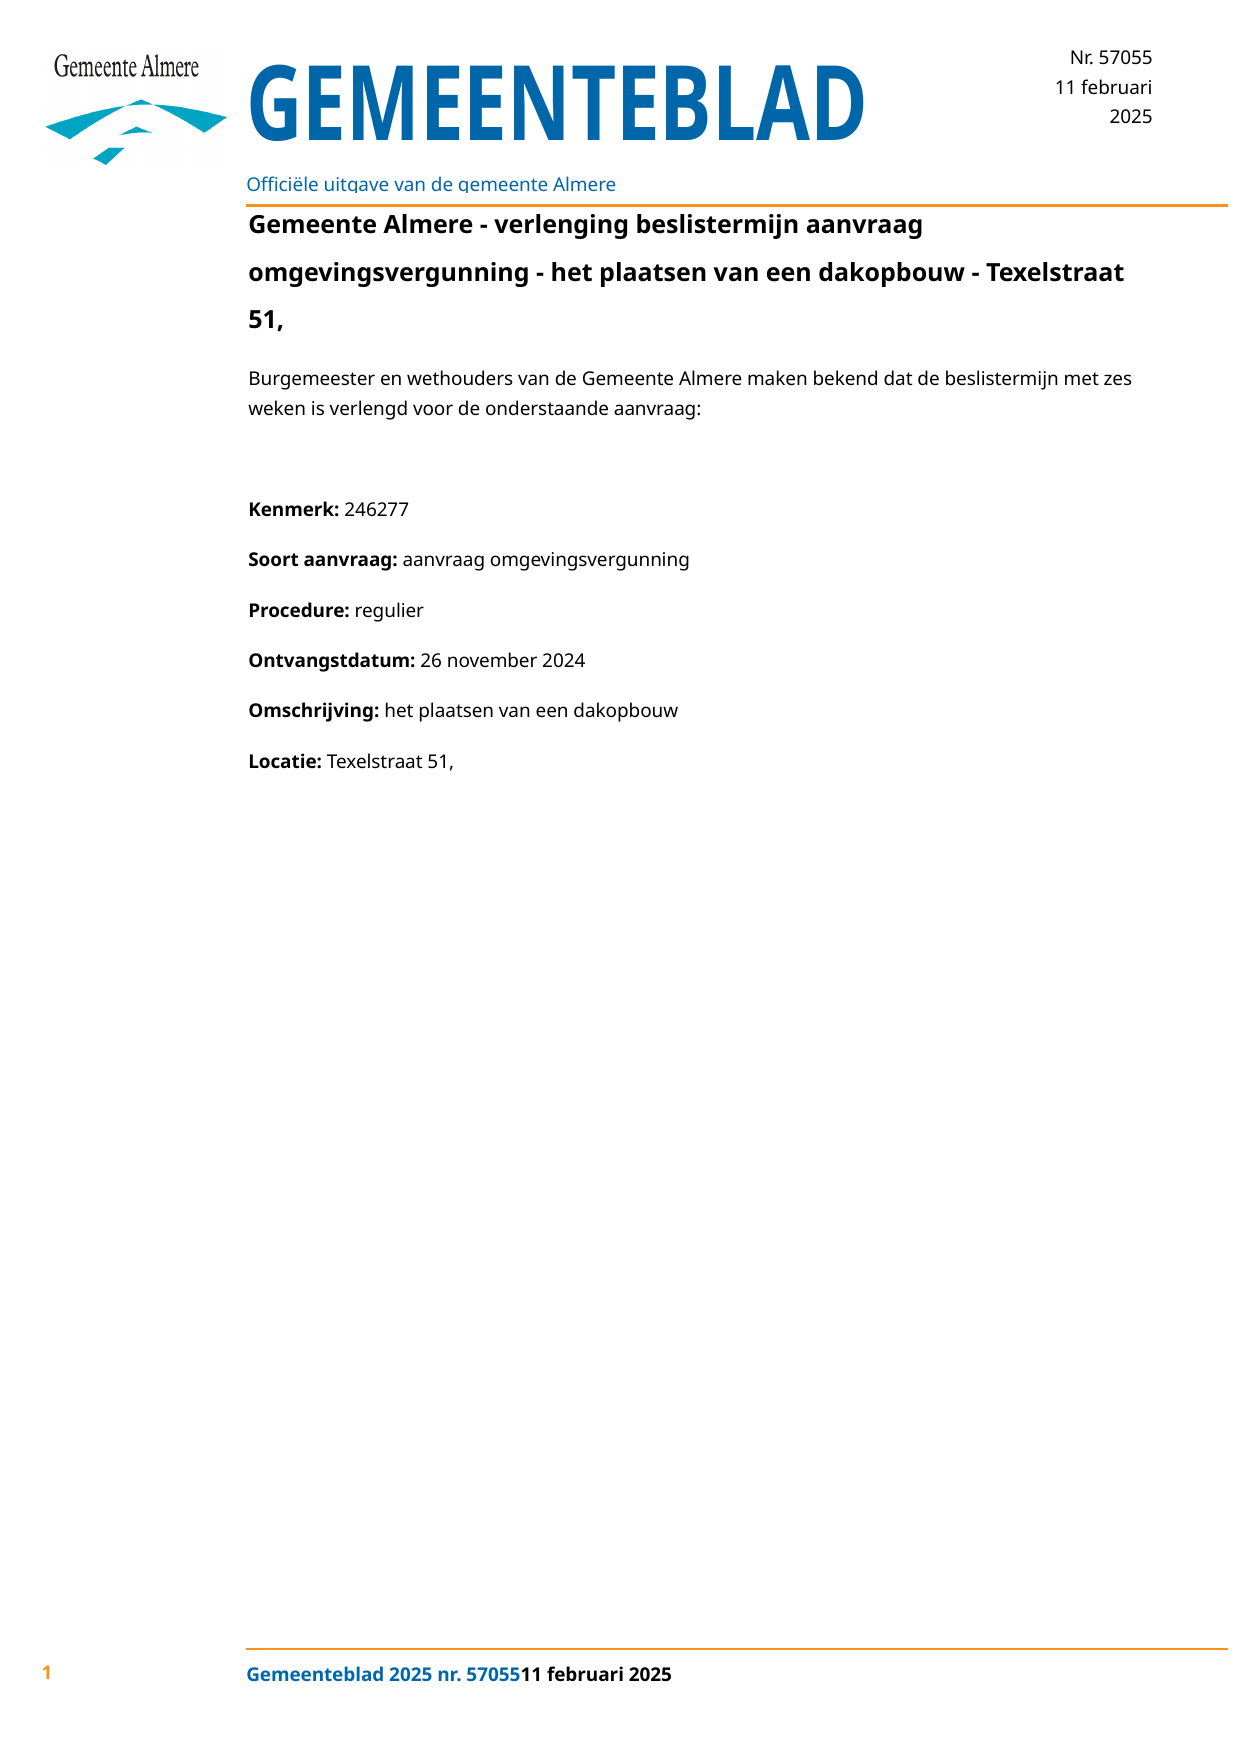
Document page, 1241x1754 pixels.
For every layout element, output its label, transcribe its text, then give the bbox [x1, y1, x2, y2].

text Procedure: regulier [248, 597, 1152, 622]
text Burgemeester en wethouders van de Gemeente Almere maken bekend dat de beslistermijn met zes weken is verlengd voor de onderstaande aanvraag: [248, 366, 1152, 421]
picture [41, 47, 231, 172]
text Gemeente Almere - verlenging beslistermijn aanvraag omgevingsvergunning - het plaatsen van een dakopbouw - Texelstraat 51, [248, 207, 1152, 336]
text Locatie: Texelstraat 51, [248, 748, 1152, 774]
text Ontvangstdatum: 26 november 2024 [248, 647, 1152, 673]
text Kenmerk: 246277 [248, 496, 1152, 522]
text Soort aanvraag: aanvraag omgevingsvergunning [248, 546, 1152, 572]
text Omschrijving: het plaatsen van een dakopbouw [248, 698, 1152, 723]
